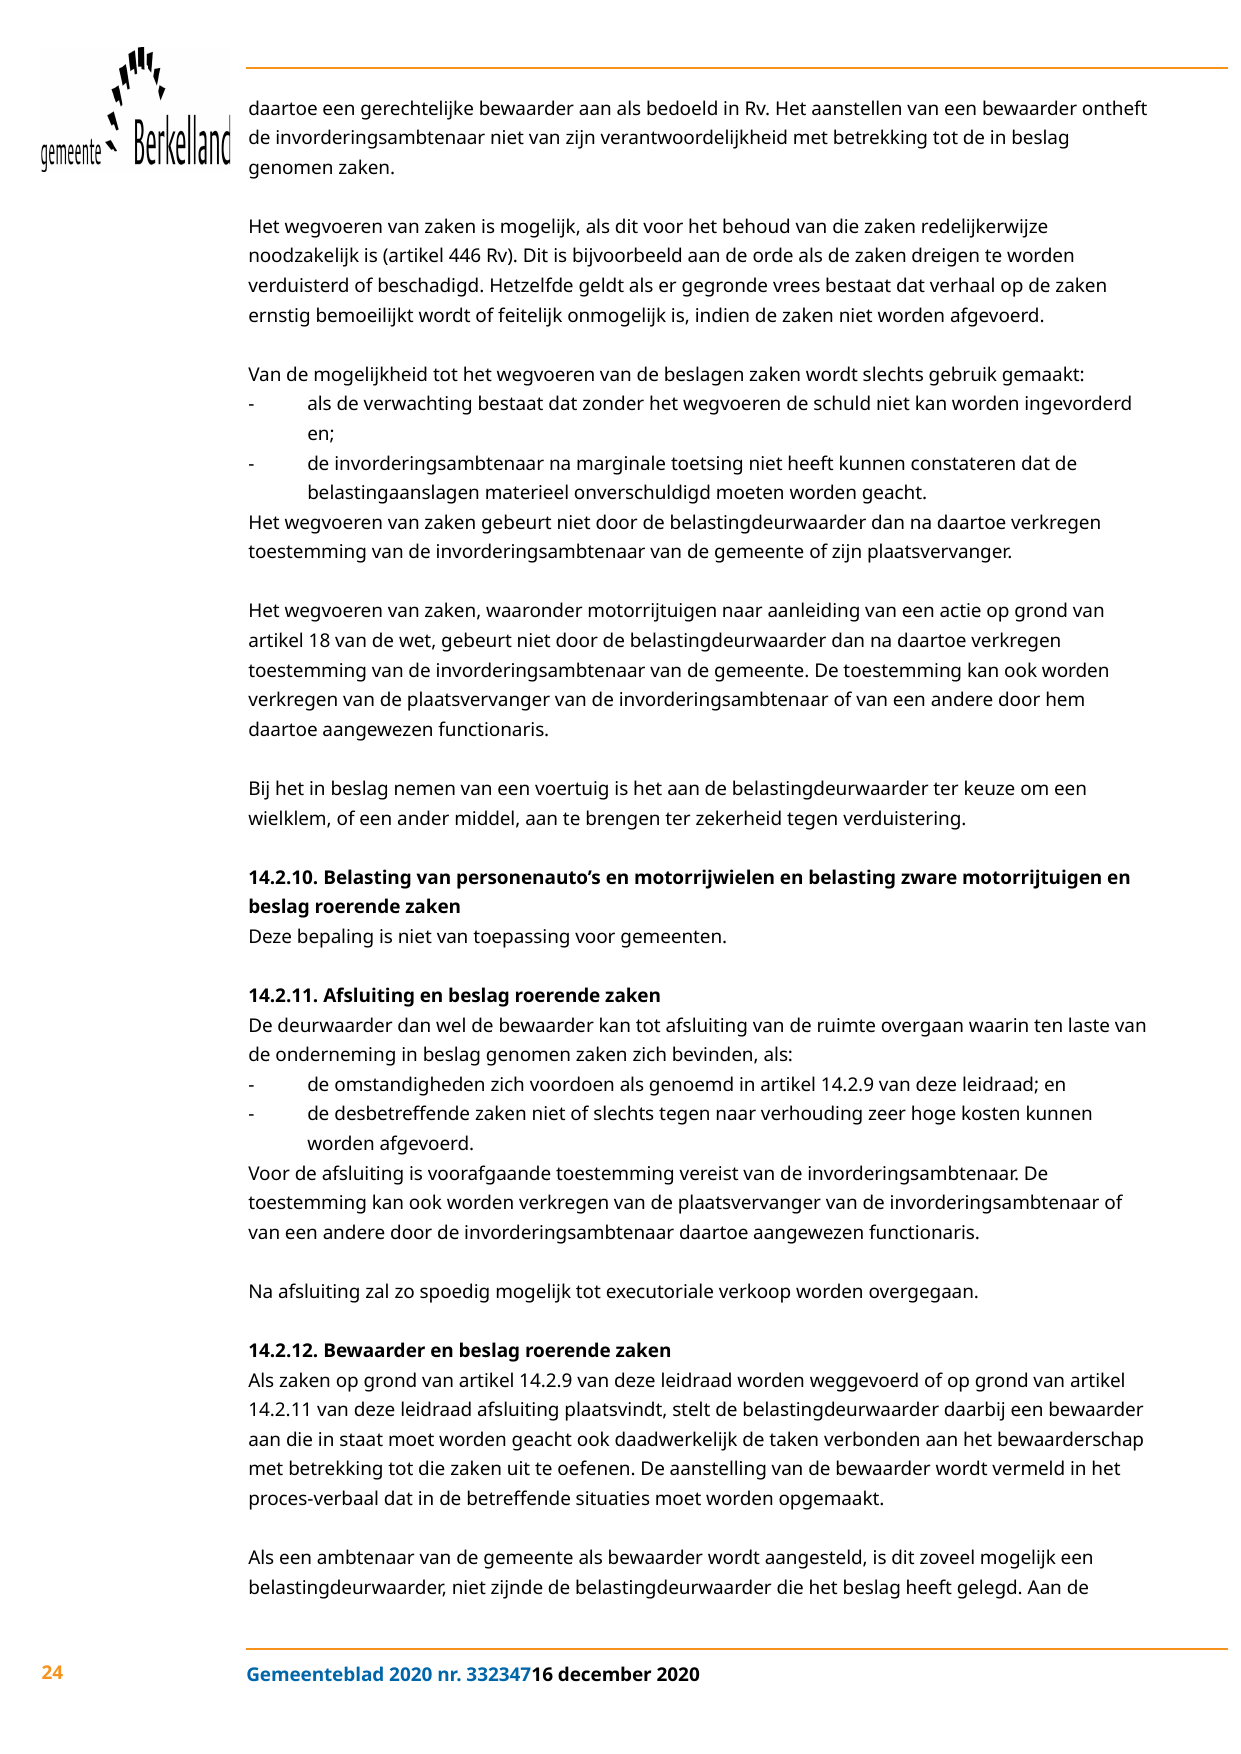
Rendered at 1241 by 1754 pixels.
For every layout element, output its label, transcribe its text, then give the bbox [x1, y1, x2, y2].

text Voor de afsluiting is voorafgaande toestemming vereist van de invorderingsambtenaar. De toestemming kan ook worden verkregen van de plaatsvervanger van de invorderingsambtenaar of van een andere door de invorderingsambtenaar daartoe aangewezen functionaris. [248, 1160, 1152, 1245]
text Bij het in beslag nemen van een voertuig is het aan de belastingdeurwaarder ter keuze om een wielklem, of een ander middel, aan te brengen ter zekerheid tegen verduistering. [248, 775, 1152, 831]
text 14.2.12. Bewaarder en beslag roerende zaken [248, 1337, 1152, 1363]
text Deze bepaling is niet van toepassing voor gemeenten. [248, 923, 1152, 949]
picture [41, 47, 231, 172]
text daartoe een gerechtelijke bewaarder aan als bedoeld in Rv. Het aanstellen van een bewaarder ontheft de invorderingsambtenaar niet van zijn verantwoordelijkheid met betrekking tot de in beslag genomen zaken. [248, 95, 1152, 180]
text Het wegvoeren van zaken gebeurt niet door de belastingdeurwaarder dan na daartoe verkregen toestemming van de invorderingsambtenaar van de gemeente of zijn plaatsvervanger. [248, 509, 1152, 564]
text 14.2.11. Afsluiting en beslag roerende zaken [248, 982, 1152, 1008]
list de desbetreffende zaken niet of slechts tegen naar verhouding zeer hoge kosten kunnen worden afgevoerd. [248, 1101, 1152, 1156]
text Na afsluiting zal zo spoedig mogelijk tot executoriale verkoop worden overgegaan. [248, 1278, 1152, 1304]
text Van de mogelijkheid tot het wegvoeren van de beslagen zaken wordt slechts gebruik gemaakt: [248, 361, 1152, 387]
text Het wegvoeren van zaken is mogelijk, als dit voor het behoud van die zaken redelijkerwijze noodzakelijk is (artikel 446 Rv). Dit is bijvoorbeeld aan de orde als de zaken dreigen te worden verduisterd of beschadigd. Hetzelfde geldt als er gegronde vrees bestaat dat verhaal op de zaken ernstig bemoeilijkt wordt of feitelijk onmogelijk is, indien de zaken niet worden afgevoerd. [248, 213, 1152, 328]
text Als zaken op grond van artikel 14.2.9 van deze leidraad worden weggevoerd of op grond van artikel 14.2.11 van deze leidraad afsluiting plaatsvindt, stelt de belastingdeurwaarder daarbij een bewaarder aan die in staat moet worden geacht ook daadwerkelijk de taken verbonden aan het bewaarderschap met betrekking tot die zaken uit te oefenen. De aanstelling van de bewaarder wordt vermeld in het proces-verbaal dat in de betreffende situaties moet worden opgemaakt. [248, 1367, 1152, 1511]
text 14.2.10. Belasting van personenauto’s en motorrijwielen en belasting zware motorrijtuigen en beslag roerende zaken [248, 864, 1152, 919]
text Als een ambtenaar van de gemeente als bewaarder wordt aangesteld, is dit zoveel mogelijk een belastingdeurwaarder, niet zijnde de belastingdeurwaarder die het beslag heeft gelegd. Aan de [248, 1544, 1152, 1600]
list de invorderingsambtenaar na marginale toetsing niet heeft kunnen constateren dat de belastingaanslagen materieel onverschuldigd moeten worden geacht. [248, 450, 1152, 505]
text De deurwaarder dan wel de bewaarder kan tot afsluiting van de ruimte overgaan waarin ten laste van de onderneming in beslag genomen zaken zich bevinden, als: [248, 1012, 1152, 1067]
text Het wegvoeren van zaken, waaronder motorrijtuigen naar aanleiding van een actie op grond van artikel 18 van de wet, gebeurt niet door de belastingdeurwaarder dan na daartoe verkregen toestemming van de invorderingsambtenaar van de gemeente. De toestemming kan ook worden verkregen van de plaatsvervanger van de invorderingsambtenaar of van een andere door hem daartoe aangewezen functionaris. [248, 598, 1152, 742]
list de omstandigheden zich voordoen als genoemd in artikel 14.2.9 van deze leidraad; en [248, 1071, 1152, 1097]
list als de verwachting bestaat dat zonder het wegvoeren de schuld niet kan worden ingevorderd en; [248, 391, 1152, 446]
